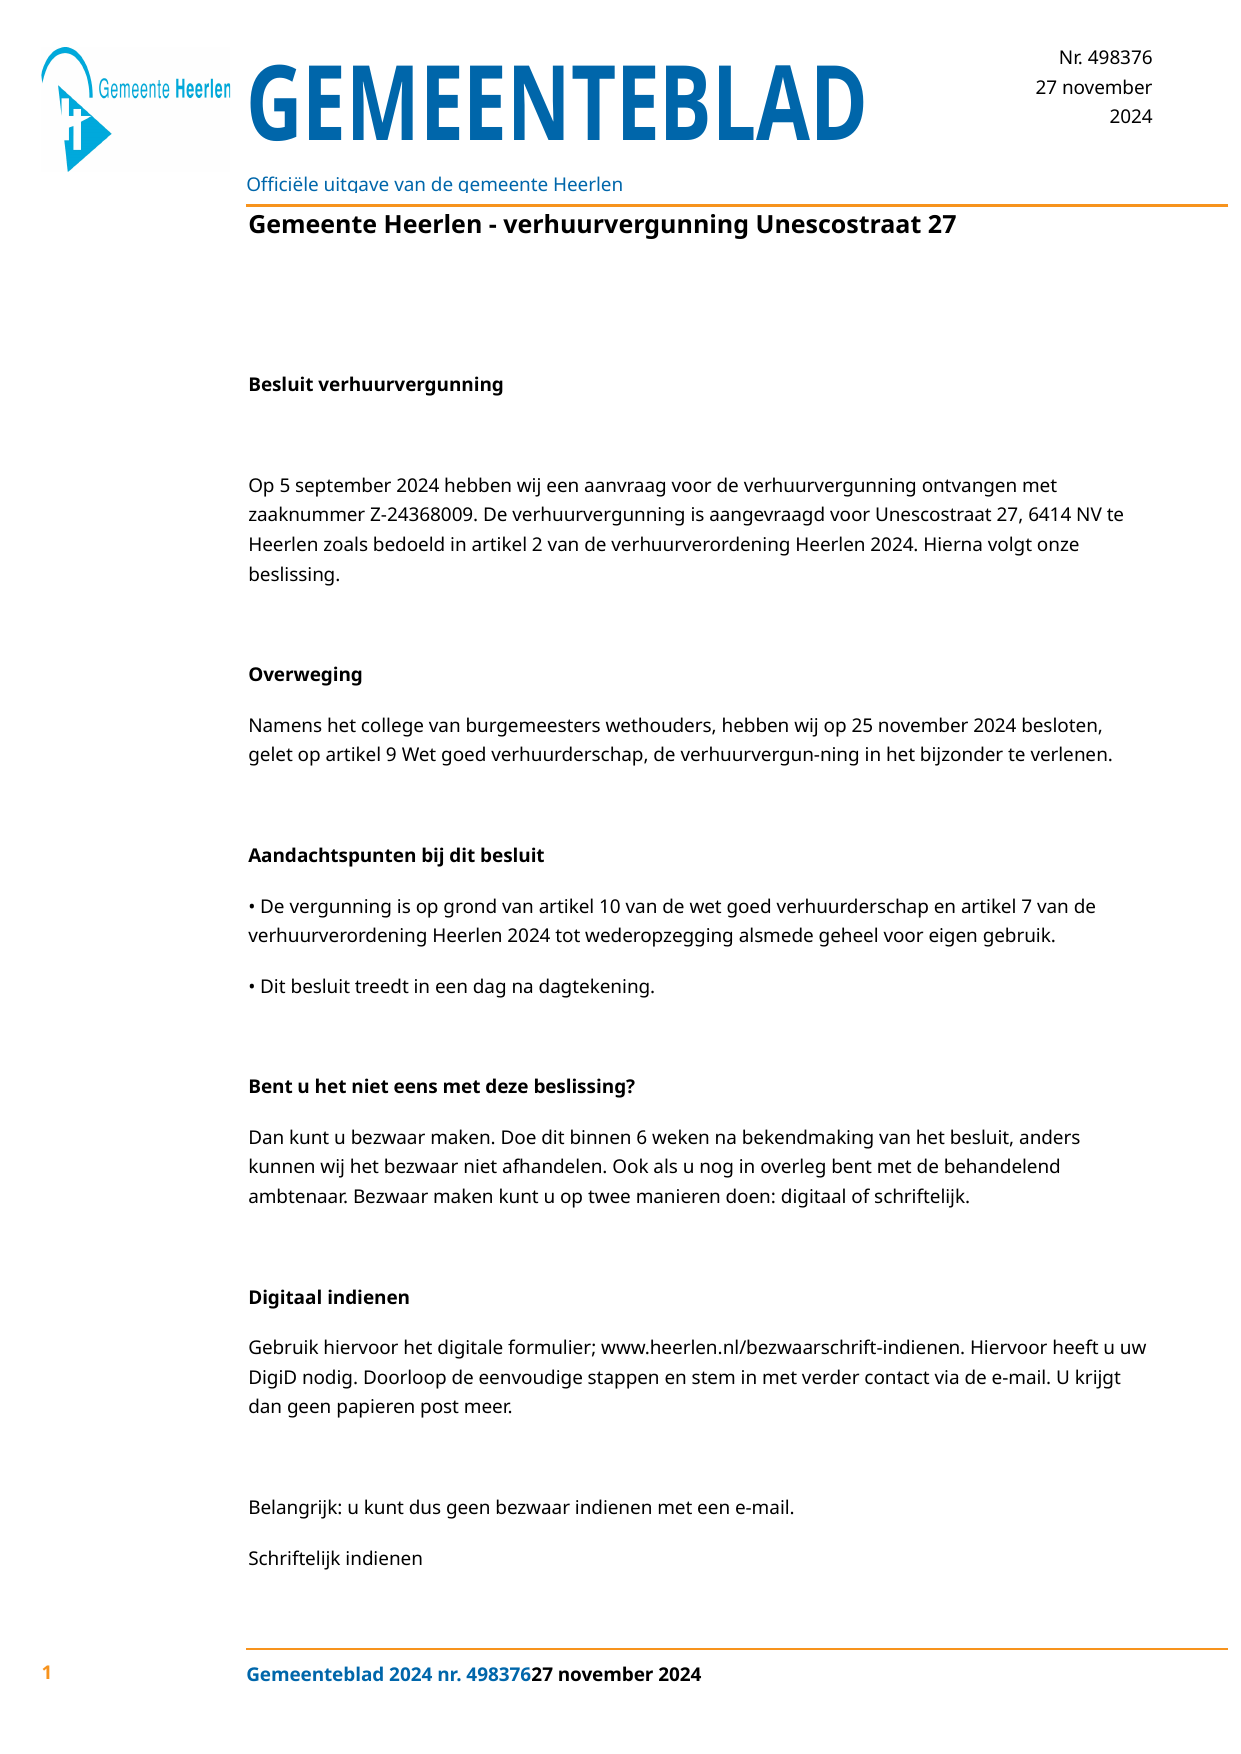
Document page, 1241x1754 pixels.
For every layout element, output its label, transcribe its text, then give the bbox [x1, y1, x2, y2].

picture [41, 47, 231, 172]
text Gebruik hiervoor het digitale formulier; www.heerlen.nl/bezwaarschrift-indienen. Hiervoor heeft u uw DigiD nodig. Doorloop de eenvoudige stappen en stem in met verder contact via de e-mail. U krijgt dan geen papieren post meer. [248, 1334, 1152, 1419]
text Digitaal indienen [248, 1284, 1152, 1310]
text Schriftelijk indienen [248, 1545, 1152, 1571]
text • Dit besluit treedt in een dag na dagtekening. [248, 973, 1152, 998]
text Aandachtspunten bij dit besluit [248, 842, 1152, 868]
text Dan kunt u bezwaar maken. Doe dit binnen 6 weken na bekendmaking van het besluit, anders kunnen wij het bezwaar niet afhandelen. Ook als u nog in overleg bent met de behandelend ambtenaar. Bezwaar maken kunt u op twee manieren doen: digitaal of schriftelijk. [248, 1124, 1152, 1209]
text Besluit verhuurvergunning [248, 371, 1152, 397]
text Op 5 september 2024 hebben wij een aanvraag voor de verhuurvergunning ontvangen met zaaknummer Z-24368009. De verhuurvergunning is aangevraagd voor Unescostraat 27, 6414 NV te Heerlen zoals bedoeld in artikel 2 van de verhuurverordening Heerlen 2024. Hierna volgt onze beslissing. [248, 472, 1152, 586]
text Overweging [248, 662, 1152, 687]
text Belangrijk: u kunt dus geen bezwaar indienen met een e-mail. [248, 1494, 1152, 1520]
text Bent u het niet eens met deze beslissing? [248, 1074, 1152, 1099]
picture [41, 47, 59, 70]
text • De vergunning is op grond van artikel 10 van de wet goed verhuurderschap en artikel 7 van de verhuurverordening Heerlen 2024 tot wederopzegging alsmede geheel voor eigen gebruik. [248, 893, 1152, 948]
text Namens het college van burgemeesters wethouders, hebben wij op 25 november 2024 besloten, gelet op artikel 9 Wet goed verhuurderschap, de verhuurvergun-ning in het bijzonder te verlenen. [248, 712, 1152, 767]
text Gemeente Heerlen - verhuurvergunning Unescostraat 27 [248, 207, 1152, 241]
